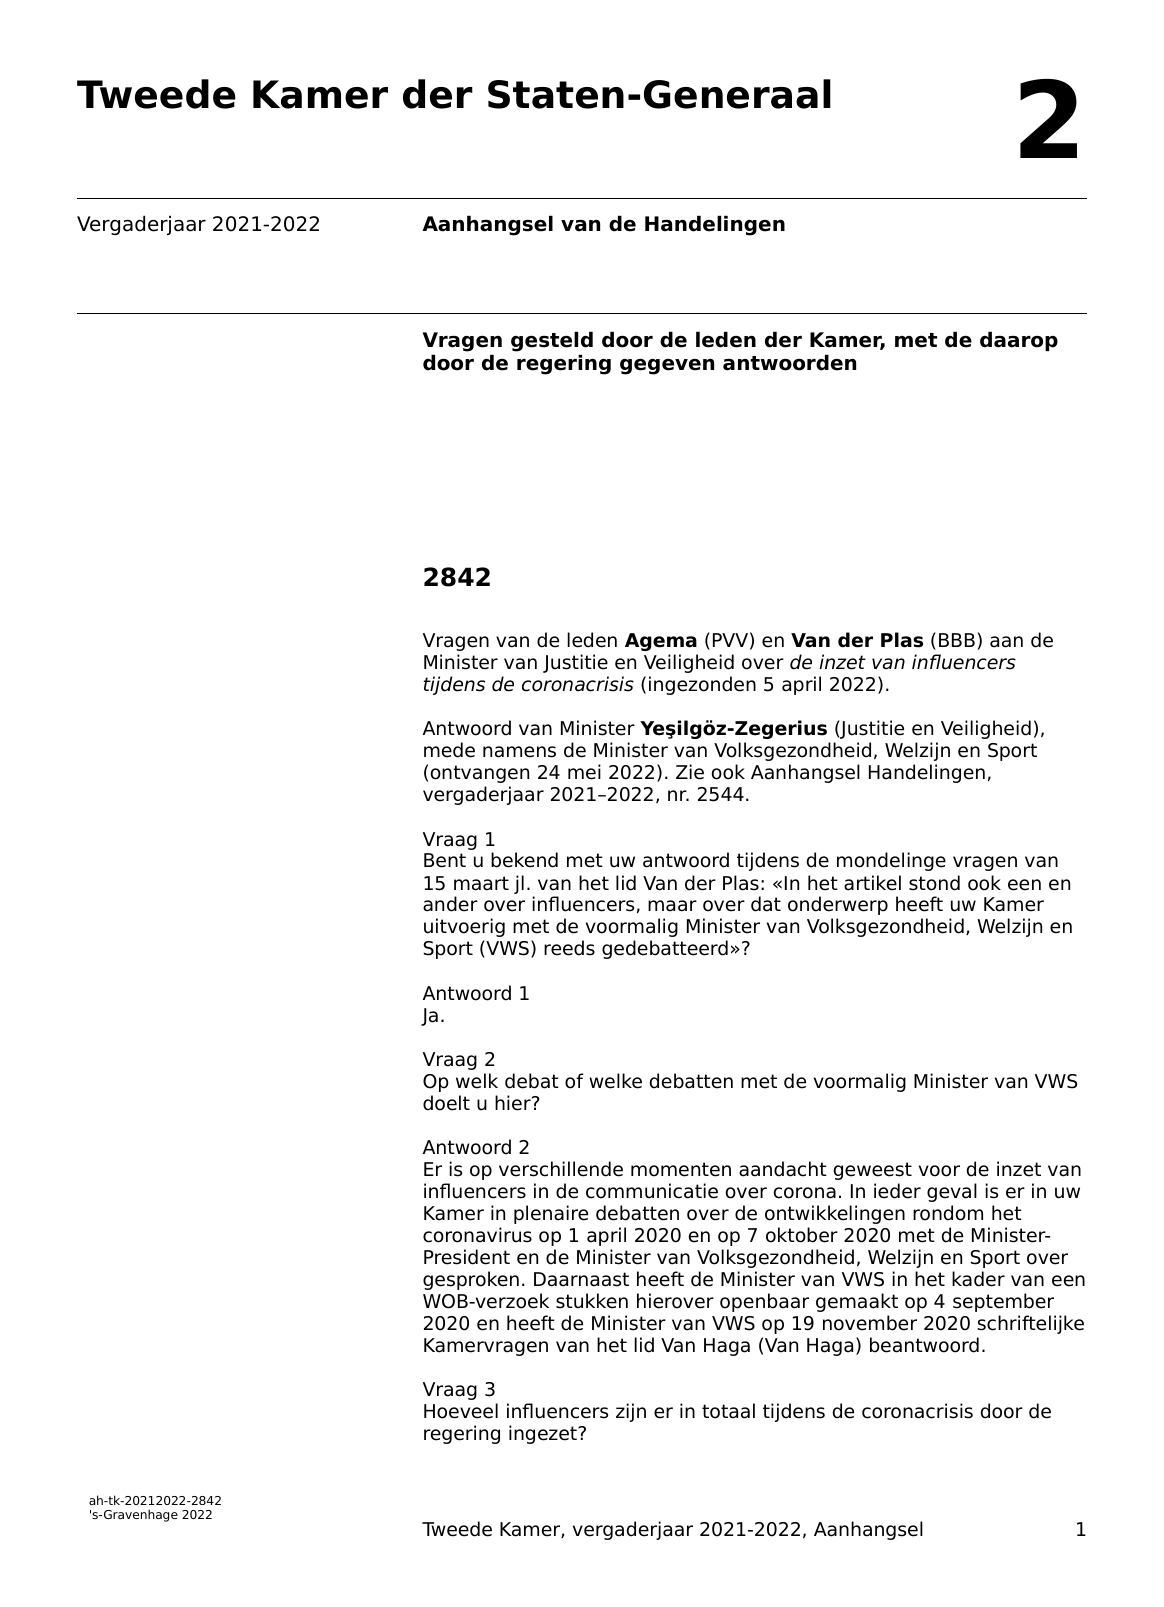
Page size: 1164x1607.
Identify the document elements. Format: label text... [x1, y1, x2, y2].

table_header Tweede Kamer der Staten-Generaal [77, 59, 886, 198]
text Hoeveel influencers zijn er in totaal tijdens de coronacrisis door de regering ingezet? [422, 1401, 1087, 1445]
text Op welk debat of welke debatten met de voormalig Minister van VWS doelt u hier? [422, 1071, 1087, 1114]
text Er is op verschillende momenten aandacht geweest voor de inzet van influencers in de communicatie over corona. In ieder geval is er in uw Kamer in plenaire debatten over de ontwikkelingen rondom het coronavirus op 1 april 2020 en op 7 oktober 2020 met de Minister-President en de Minister van Volksgezondheid, Welzijn en Sport over gesproken. Daarnaast heeft de Minister van VWS in het kader van een WOB-verzoek stukken hierover openbaar gemaakt op 4 september 2020 en heeft de Minister van VWS op 19 november 2020 schriftelijke Kamervragen van het lid Van Haga (Van Haga) beantwoord. [422, 1159, 1087, 1357]
table_cell Vergaderjaar 2021-2022 [77, 199, 422, 313]
text Vragen van de leden Agema (PVV) en Van der Plas (BBB) aan de Minister van Justitie en Veiligheid over de inzet van influencers tijdens de coronacrisis (ingezonden 5 april 2022). [422, 630, 1087, 696]
text Ja. [422, 1004, 1087, 1026]
text 2842 [422, 563, 1087, 592]
text Vraag 1 [422, 828, 1087, 850]
text Antwoord 1 [422, 982, 1087, 1004]
text ah-tk-20212022-2842 [88, 1494, 323, 1508]
text Antwoord van Minister Yeşilgöz-Zegerius (Justitie en Veiligheid), mede namens de Minister van Volksgezondheid, Welzijn en Sport (ontvangen 24 mei 2022). Zie ook Aanhangsel Handelingen, vergaderjaar 2021–2022, nr. 2544. [422, 718, 1087, 806]
table_header 2 [886, 59, 1087, 198]
table_cell [77, 314, 422, 375]
table_cell Vragen gesteld door de leden der Kamer, met de daarop door de regering gegeven antwoorden [422, 314, 1087, 375]
text 's-Gravenhage 2022 [88, 1508, 323, 1522]
text Bent u bekend met uw antwoord tijdens de mondelinge vragen van 15 maart jl. van het lid Van der Plas: «In het artikel stond ook een en ander over influencers, maar over dat onderwerp heeft uw Kamer uitvoerig met de voormalig Minister van Volksgezondheid, Welzijn en Sport (VWS) reeds gedebatteerd»? [422, 850, 1087, 960]
table_cell Aanhangsel van de Handelingen [422, 199, 1087, 313]
text Antwoord 2 [422, 1137, 1087, 1159]
text Vraag 3 [422, 1379, 1087, 1401]
text Vraag 2 [422, 1049, 1087, 1071]
